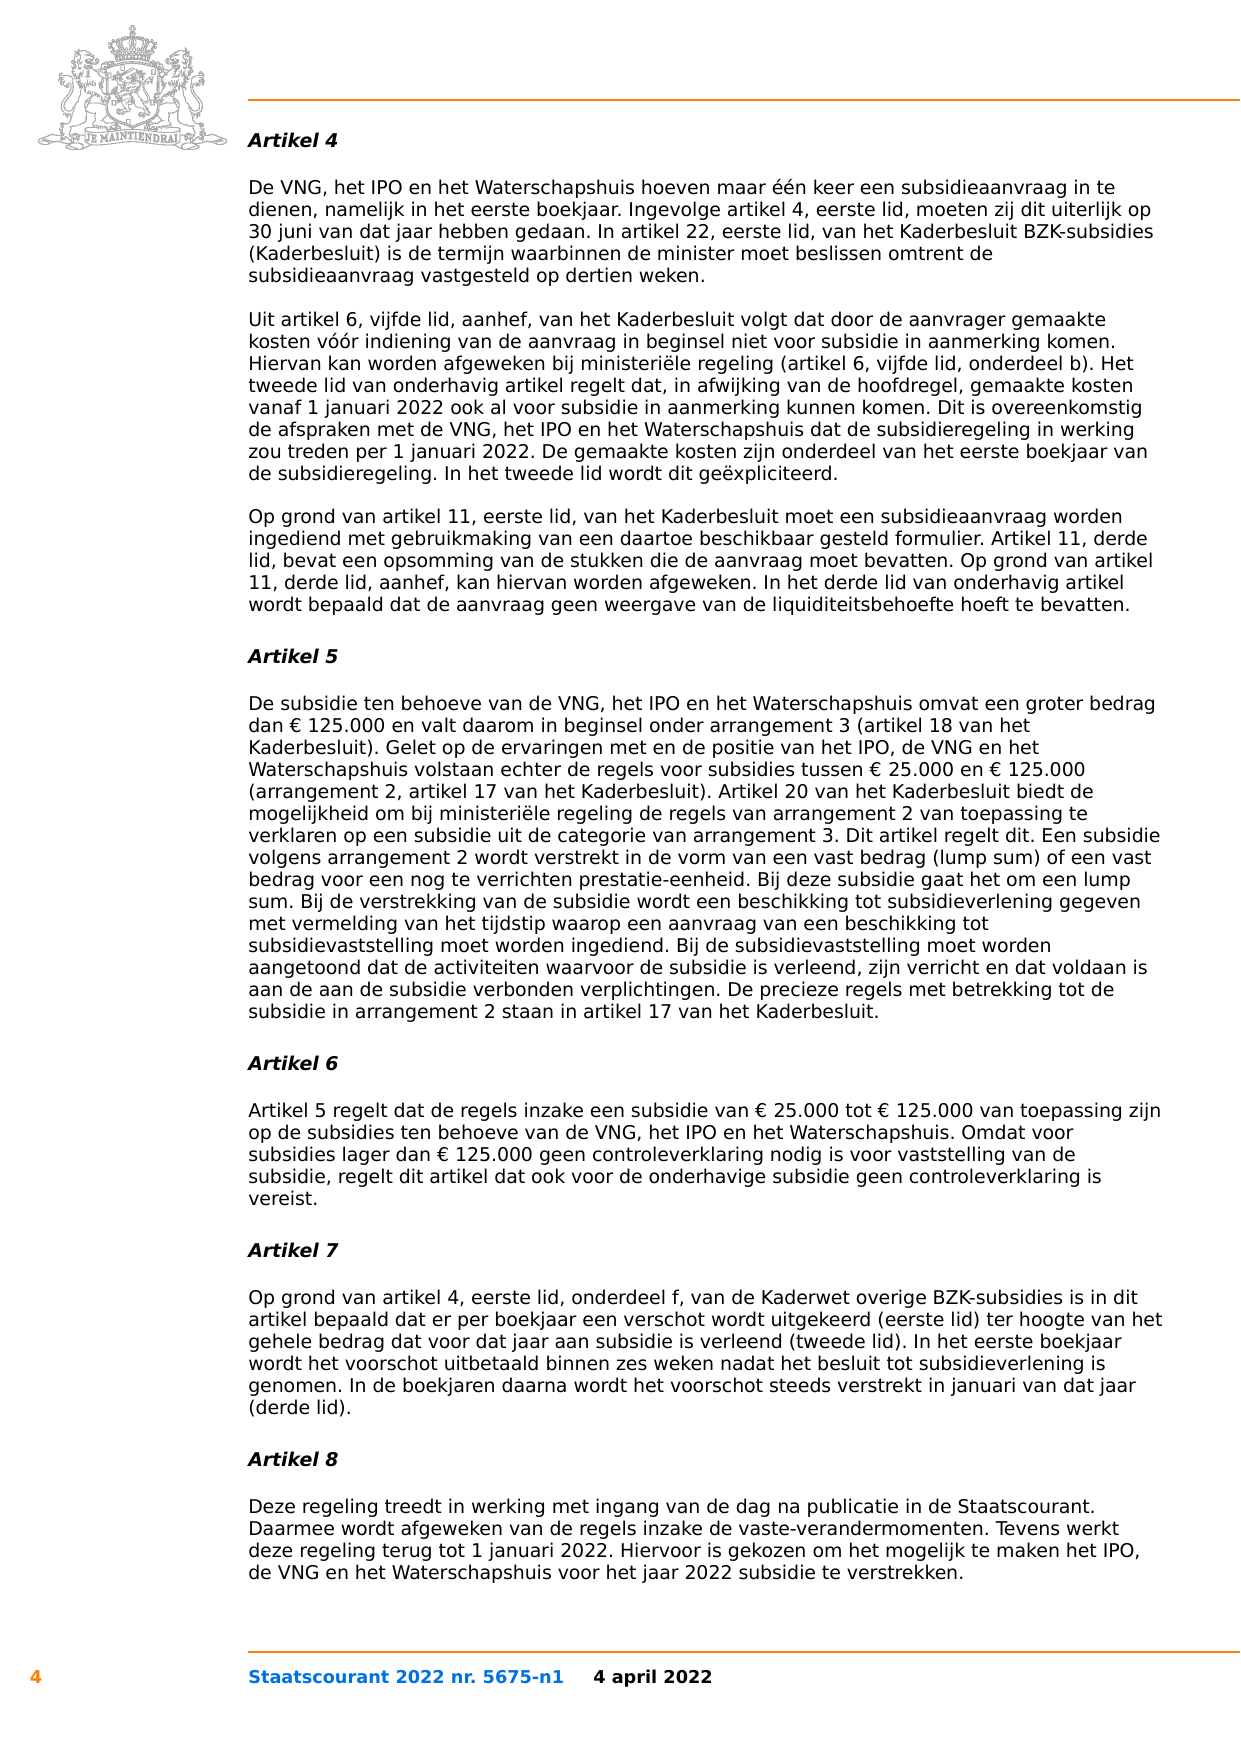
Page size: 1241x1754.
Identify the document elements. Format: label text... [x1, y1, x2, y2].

text De subsidie ten behoeve van de VNG, het IPO en het Waterschapshuis omvat een groter bedrag dan € 125.000 en valt daarom in beginsel onder arrangement 3 (artikel 18 van het Kaderbesluit). Gelet op de ervaringen met en de positie van het IPO, de VNG en het Waterschapshuis volstaan echter de regels voor subsidies tussen € 25.000 en € 125.000 (arrangement 2, artikel 17 van het Kaderbesluit). Artikel 20 van het Kaderbesluit biedt de mogelijkheid om bij ministeriële regeling de regels van arrangement 2 van toepassing te verklaren op een subsidie uit de categorie van arrangement 3. Dit artikel regelt dit. Een subsidie volgens arrangement 2 wordt verstrekt in de vorm van een vast bedrag (lump sum) of een vast bedrag voor een nog te verrichten prestatie-eenheid. Bij deze subsidie gaat het om een lump sum. Bij de verstrekking van de subsidie wordt een beschikking tot subsidieverlening gegeven met vermelding van het tijdstip waarop een aanvraag van een beschikking tot subsidievaststelling moet worden ingediend. Bij de subsidievaststelling moet worden aangetoond dat de activiteiten waarvoor de subsidie is verleend, zijn verricht en dat voldaan is aan de aan de subsidie verbonden verplichtingen. De precieze regels met betrekking tot de subsidie in arrangement 2 staan in artikel 17 van het Kaderbesluit. [248, 693, 1163, 1023]
subtitle Artikel 6 [248, 1053, 1163, 1075]
subtitle Artikel 5 [248, 646, 1163, 668]
text Op grond van artikel 4, eerste lid, onderdeel f, van de Kaderwet overige BZK-subsidies is in dit artikel bepaald dat er per boekjaar een verschot wordt uitgekeerd (eerste lid) ter hoogte van het gehele bedrag dat voor dat jaar aan subsidie is verleend (tweede lid). In het eerste boekjaar wordt het voorschot uitbetaald binnen zes weken nadat het besluit tot subsidieverlening is genomen. In de boekjaren daarna wordt het voorschot steeds verstrekt in januari van dat jaar (derde lid). [248, 1287, 1163, 1419]
text Deze regeling treedt in werking met ingang van de dag na publicatie in de Staatscourant. Daarmee wordt afgeweken van de regels inzake de vaste-verandermomenten. Tevens werkt deze regeling terug tot 1 januari 2022. Hiervoor is gekozen om het mogelijk te maken het IPO, de VNG en het Waterschapshuis voor het jaar 2022 subsidie te verstrekken. [248, 1496, 1163, 1583]
subtitle Artikel 4 [248, 130, 1163, 152]
text De VNG, het IPO en het Waterschapshuis hoeven maar één keer een subsidieaanvraag in te dienen, namelijk in het eerste boekjaar. Ingevolge artikel 4, eerste lid, moeten zij dit uiterlijk op 30 juni van dat jaar hebben gedaan. In artikel 22, eerste lid, van het Kaderbesluit BZK-subsidies (Kaderbesluit) is de termijn waarbinnen de minister moet beslissen omtrent de subsidieaanvraag vastgesteld op dertien weken. [248, 177, 1163, 287]
subtitle Artikel 8 [248, 1449, 1163, 1471]
text Op grond van artikel 11, eerste lid, van het Kaderbesluit moet een subsidieaanvraag worden ingediend met gebruikmaking van een daartoe beschikbaar gesteld formulier. Artikel 11, derde lid, bevat een opsomming van de stukken die de aanvraag moet bevatten. Op grond van artikel 11, derde lid, aanhef, kan hiervan worden afgeweken. In het derde lid van onderhavig artikel wordt bepaald dat de aanvraag geen weergave van de liquiditeitsbehoefte hoeft te bevatten. [248, 506, 1163, 616]
text Artikel 5 regelt dat de regels inzake een subsidie van € 25.000 tot € 125.000 van toepassing zijn op de subsidies ten behoeve van de VNG, het IPO en het Waterschapshuis. Omdat voor subsidies lager dan € 125.000 geen controleverklaring nodig is voor vaststelling van de subsidie, regelt dit artikel dat ook voor de onderhavige subsidie geen controleverklaring is vereist. [248, 1100, 1163, 1210]
picture [38, 25, 227, 150]
text Uit artikel 6, vijfde lid, aanhef, van het Kaderbesluit volgt dat door de aanvrager gemaakte kosten vóór indiening van de aanvraag in beginsel niet voor subsidie in aanmerking komen. Hiervan kan worden afgeweken bij ministeriële regeling (artikel 6, vijfde lid, onderdeel b). Het tweede lid van onderhavig artikel regelt dat, in afwijking van de hoofdregel, gemaakte kosten vanaf 1 januari 2022 ook al voor subsidie in aanmerking kunnen komen. Dit is overeenkomstig de afspraken met de VNG, het IPO en het Waterschapshuis dat de subsidieregeling in werking zou treden per 1 januari 2022. De gemaakte kosten zijn onderdeel van het eerste boekjaar van de subsidieregeling. In het tweede lid wordt dit geëxpliciteerd. [248, 309, 1163, 484]
subtitle Artikel 7 [248, 1240, 1163, 1262]
